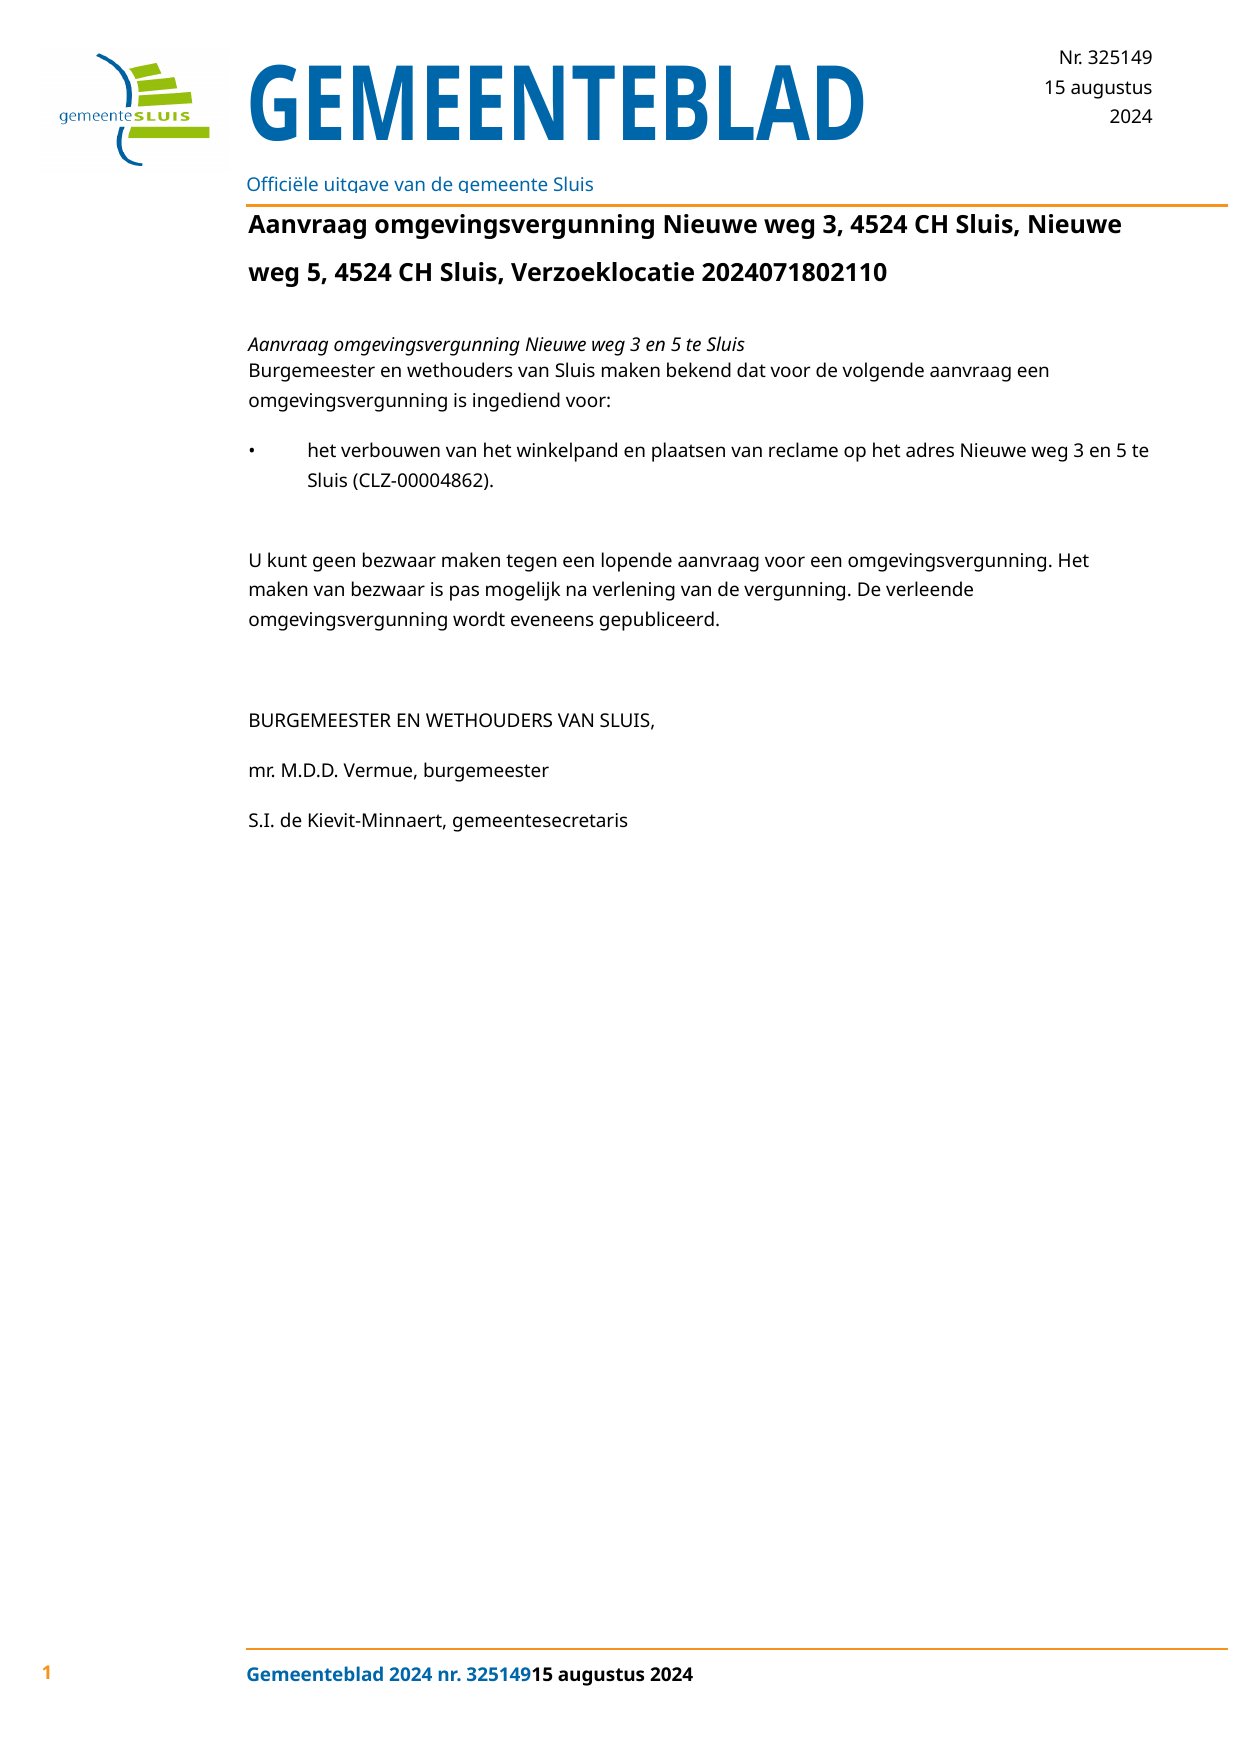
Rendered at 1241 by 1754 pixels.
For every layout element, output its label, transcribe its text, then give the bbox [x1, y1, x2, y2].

text Aanvraag omgevingsvergunning Nieuwe weg 3 en 5 te Sluis [248, 331, 1152, 357]
text BURGEMEESTER EN WETHOUDERS VAN SLUIS, [248, 707, 1152, 732]
text Burgemeester en wethouders van Sluis maken bekend dat voor de volgende aanvraag een omgevingsvergunning is ingediend voor: [248, 357, 1152, 412]
text Aanvraag omgevingsvergunning Nieuwe weg 3, 4524 CH Sluis, Nieuwe weg 5, 4524 CH Sluis, Verzoeklocatie 2024071802110 [248, 207, 1152, 288]
text mr. M.D.D. Vermue, burgemeester [248, 757, 1152, 783]
picture [41, 47, 231, 172]
text S.I. de Kievit-Minnaert, gemeentesecretaris [248, 808, 1152, 833]
list het verbouwen van het winkelpand en plaatsen van reclame op het adres Nieuwe weg 3 en 5 te Sluis (CLZ-00004862). [248, 437, 1152, 492]
text U kunt geen bezwaar maken tegen een lopende aanvraag voor een omgevingsvergunning. Het maken van bezwaar is pas mogelijk na verlening van de vergunning. De verleende omgevingsvergunning wordt eveneens gepubliceerd. [248, 547, 1152, 632]
